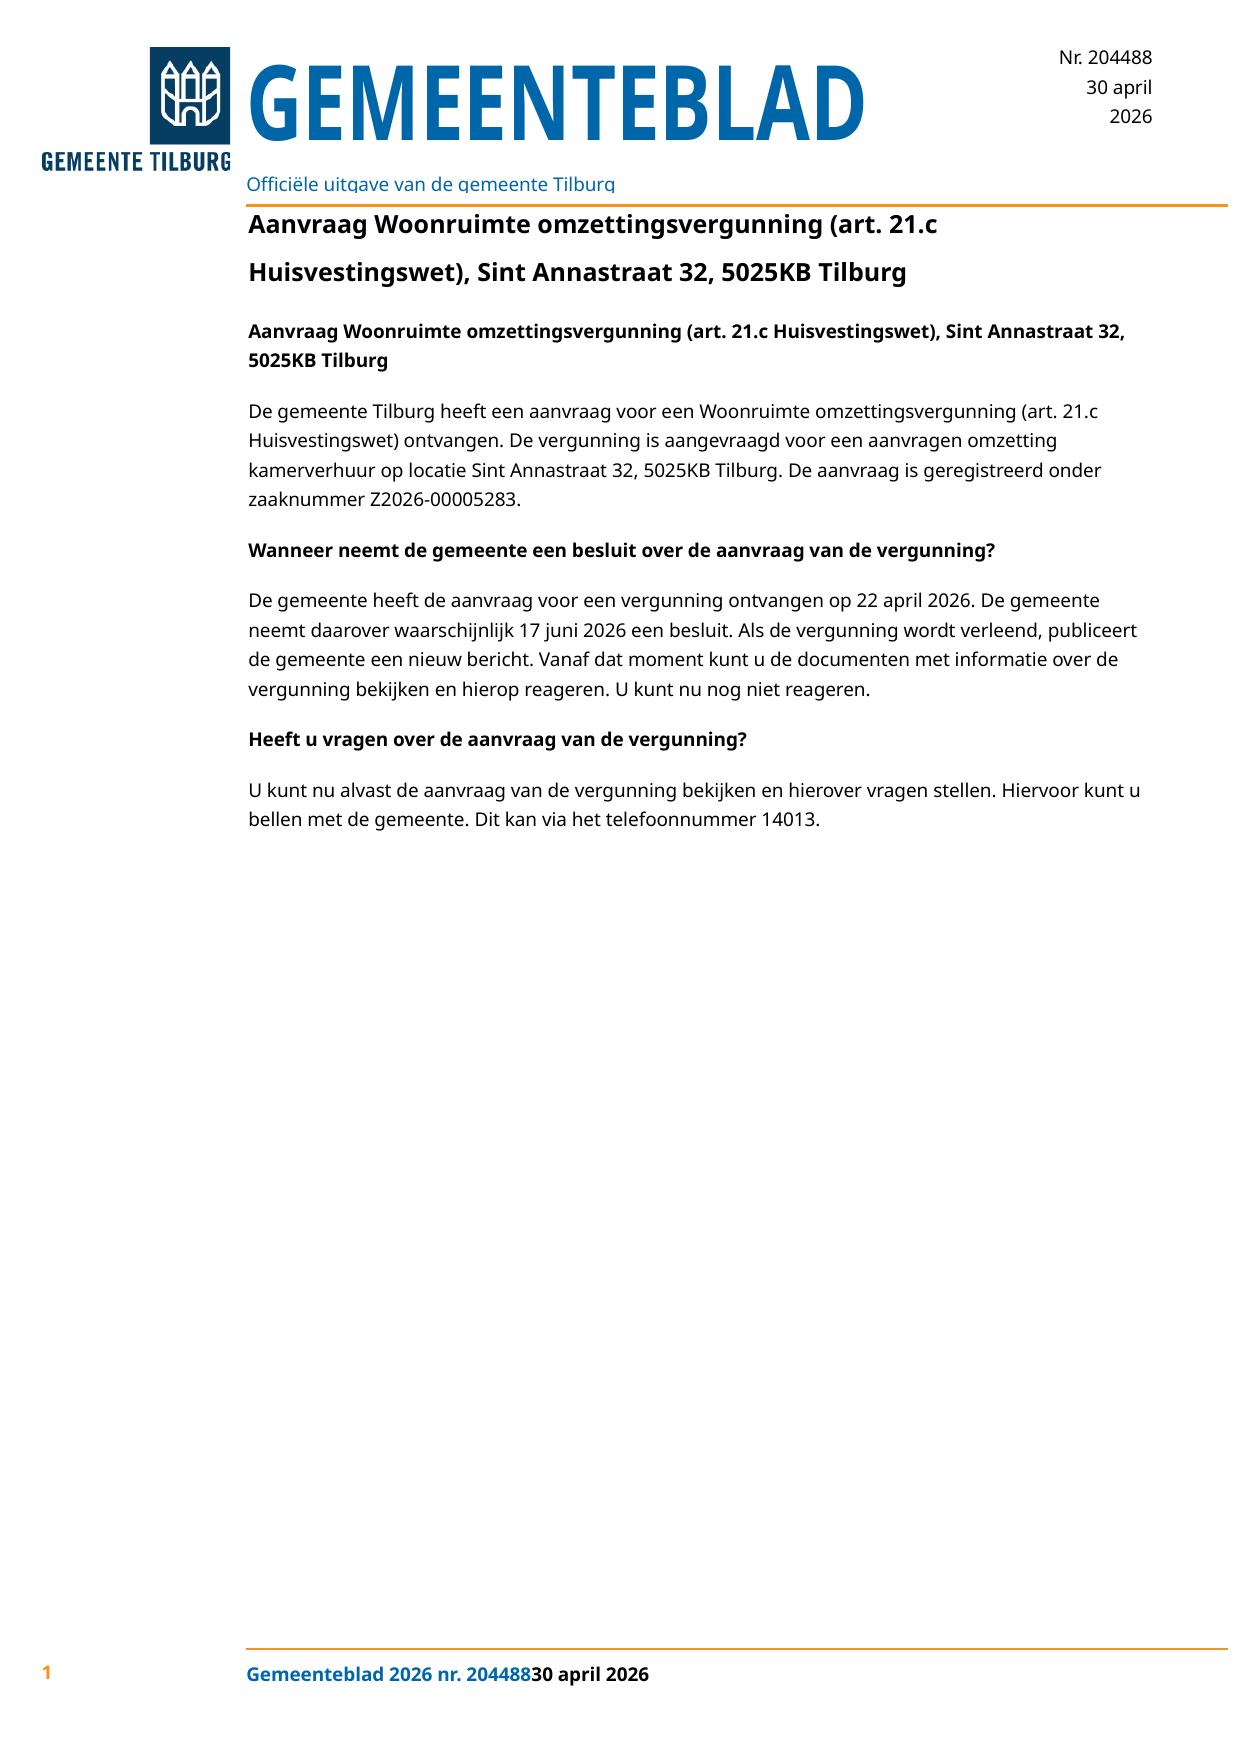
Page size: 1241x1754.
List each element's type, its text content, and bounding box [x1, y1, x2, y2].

text De gemeente Tilburg heeft een aanvraag voor een Woonruimte omzettingsvergunning (art. 21.c Huisvestingswet) ontvangen. De vergunning is aangevraagd voor een aanvragen omzetting kamerverhuur op locatie Sint Annastraat 32, 5025KB Tilburg. De aanvraag is geregistreerd onder zaaknummer Z2026-00005283. [248, 398, 1152, 512]
picture [41, 47, 231, 172]
text De gemeente heeft de aanvraag voor een vergunning ontvangen op 22 april 2026. De gemeente neemt daarover waarschijnlijk 17 juni 2026 een besluit. Als de vergunning wordt verleend, publiceert de gemeente een nieuw bericht. Vanaf dat moment kunt u de documenten met informatie over de vergunning bekijken en hierop reageren. U kunt nu nog niet reageren. [248, 587, 1152, 702]
text Aanvraag Woonruimte omzettingsvergunning (art. 21.c Huisvestingswet), Sint Annastraat 32, 5025KB Tilburg [248, 318, 1152, 373]
text U kunt nu alvast de aanvraag van de vergunning bekijken en hierover vragen stellen. Hiervoor kunt u bellen met de gemeente. Dit kan via het telefoonnummer 14013. [248, 777, 1152, 832]
text Heeft u vragen over de aanvraag van de vergunning? [248, 727, 1152, 752]
text Aanvraag Woonruimte omzettingsvergunning (art. 21.c Huisvestingswet), Sint Annastraat 32, 5025KB Tilburg [248, 207, 1152, 288]
text Wanneer neemt de gemeente een besluit over de aanvraag van de vergunning? [248, 537, 1152, 563]
